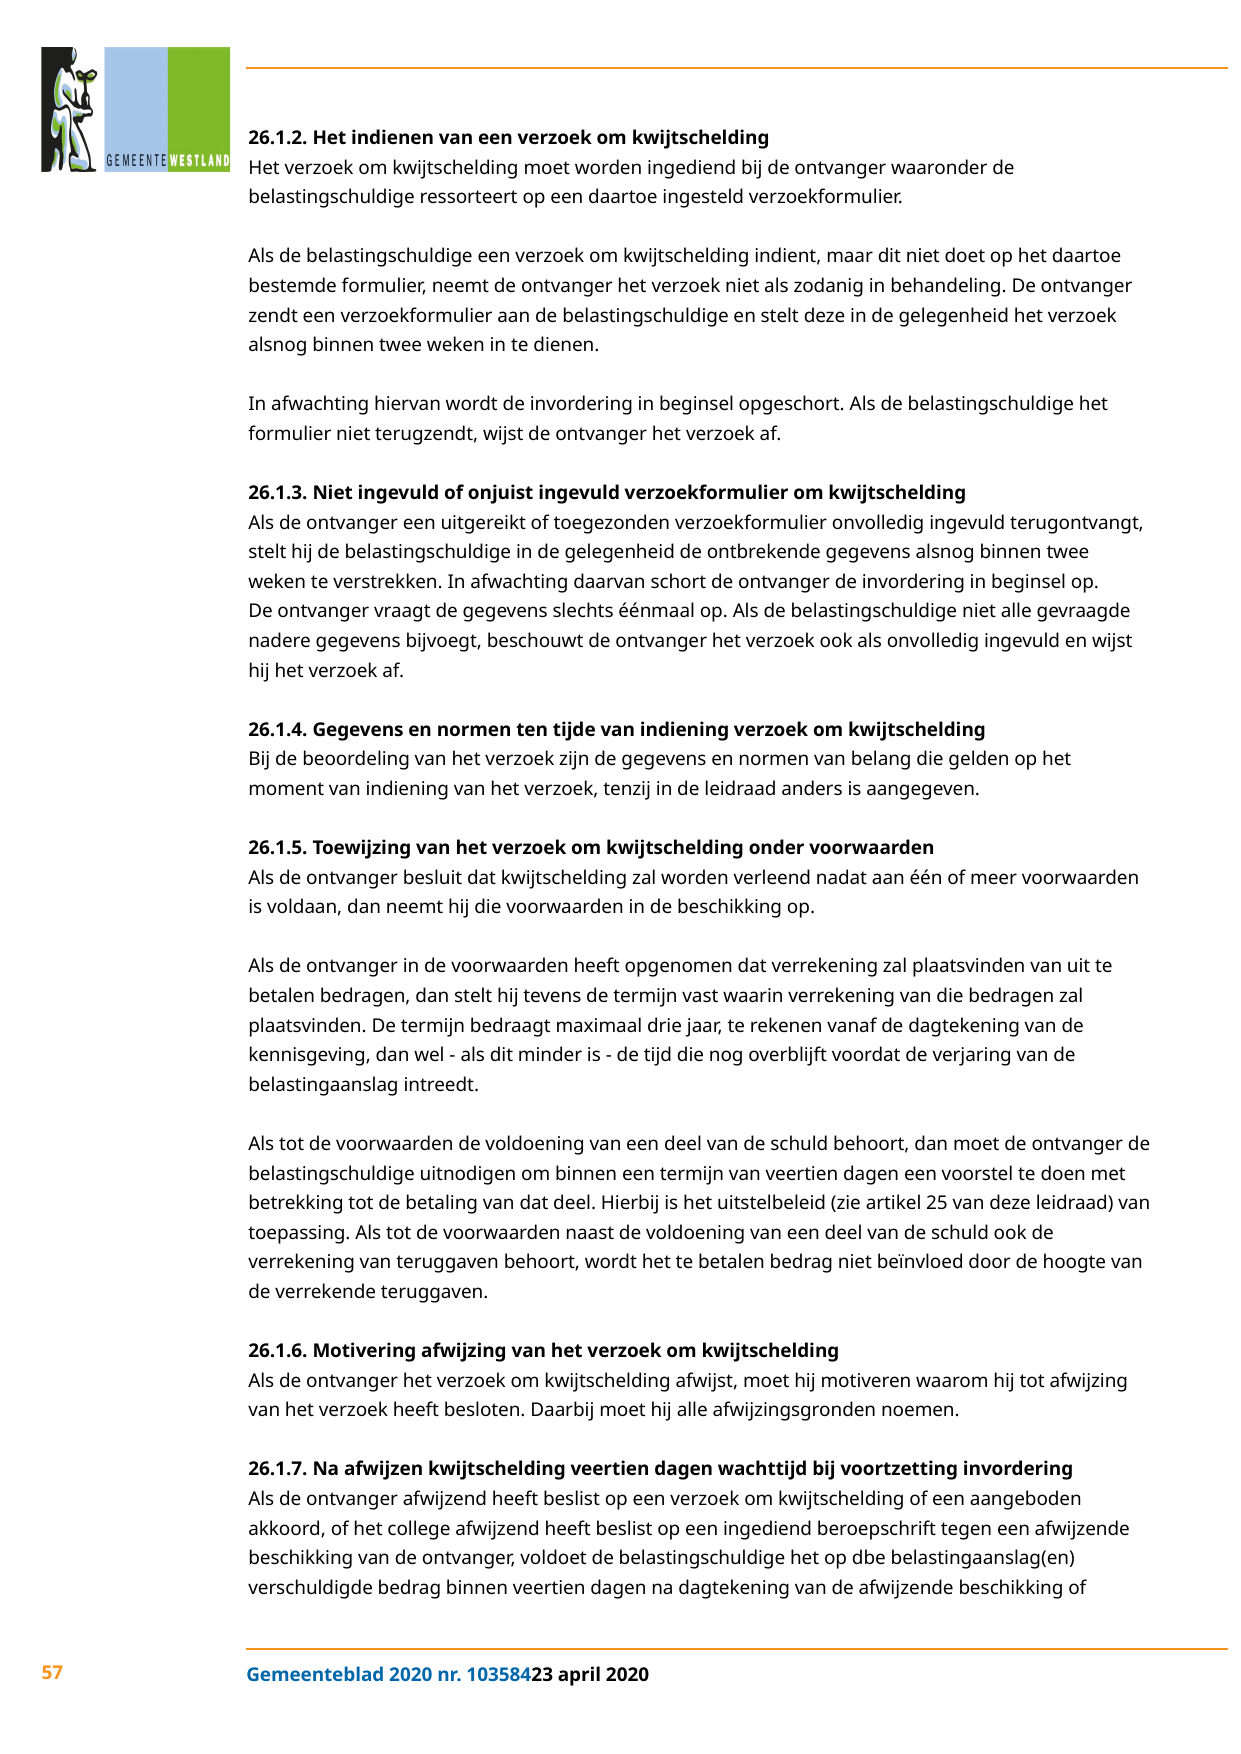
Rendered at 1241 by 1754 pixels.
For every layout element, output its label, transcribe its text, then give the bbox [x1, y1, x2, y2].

text 26.1.3. Niet ingevuld of onjuist ingevuld verzoekformulier om kwijtschelding [248, 479, 1152, 505]
text Als de ontvanger afwijzend heeft beslist op een verzoek om kwijtschelding of een aangeboden akkoord, of het college afwijzend heeft beslist op een ingediend beroepschrift tegen een afwijzende beschikking van de ontvanger, voldoet de belastingschuldige het op dbe belastingaanslag(en) verschuldigde bedrag binnen veertien dagen na dagtekening van de afwijzende beschikking of [248, 1485, 1152, 1600]
text 26.1.6. Motivering afwijzing van het verzoek om kwijtschelding [248, 1337, 1152, 1363]
text Als de ontvanger besluit dat kwijtschelding zal worden verleend nadat aan één of meer voorwaarden is voldaan, dan neemt hij die voorwaarden in de beschikking op. [248, 864, 1152, 919]
text 26.1.7. Na afwijzen kwijtschelding veertien dagen wachttijd bij voortzetting invordering [248, 1456, 1152, 1481]
picture [41, 47, 231, 172]
text 26.1.5. Toewijzing van het verzoek om kwijtschelding onder voorwaarden [248, 834, 1152, 860]
text Het verzoek om kwijtschelding moet worden ingediend bij de ontvanger waaronder de belastingschuldige ressorteert op een daartoe ingesteld verzoekformulier. [248, 154, 1152, 209]
text Als de belastingschuldige een verzoek om kwijtschelding indient, maar dit niet doet op het daartoe bestemde formulier, neemt de ontvanger het verzoek niet als zodanig in behandeling. De ontvanger zendt een verzoekformulier aan de belastingschuldige en stelt deze in de gelegenheid het verzoek alsnog binnen twee weken in te dienen. [248, 243, 1152, 357]
text Als de ontvanger een uitgereikt of toegezonden verzoekformulier onvolledig ingevuld terugontvangt, stelt hij de belastingschuldige in de gelegenheid de ontbrekende gegevens alsnog binnen twee weken te verstrekken. In afwachting daarvan schort de ontvanger de invordering in beginsel op. [248, 509, 1152, 594]
text Als de ontvanger in de voorwaarden heeft opgenomen dat verrekening zal plaatsvinden van uit te betalen bedragen, dan stelt hij tevens de termijn vast waarin verrekening van die bedragen zal plaatsvinden. De termijn bedraagt maximaal drie jaar, te rekenen vanaf de dagtekening van de kennisgeving, dan wel - als dit minder is - de tijd die nog overblijft voordat de verjaring van de belastingaanslag intreedt. [248, 953, 1152, 1097]
text 26.1.4. Gegevens en normen ten tijde van indiening verzoek om kwijtschelding [248, 716, 1152, 742]
text De ontvanger vraagt de gegevens slechts éénmaal op. Als de belastingschuldige niet alle gevraagde nadere gegevens bijvoegt, beschouwt de ontvanger het verzoek ook als onvolledig ingevuld en wijst hij het verzoek af. [248, 598, 1152, 683]
text Bij de beoordeling van het verzoek zijn de gegevens en normen van belang die gelden op het moment van indiening van het verzoek, tenzij in de leidraad anders is aangegeven. [248, 746, 1152, 801]
text Als tot de voorwaarden de voldoening van een deel van de schuld behoort, dan moet de ontvanger de belastingschuldige uitnodigen om binnen een termijn van veertien dagen een voorstel te doen met betrekking tot de betaling van dat deel. Hierbij is het uitstelbeleid (zie artikel 25 van deze leidraad) van toepassing. Als tot de voorwaarden naast de voldoening van een deel van de schuld ook de verrekening van teruggaven behoort, wordt het te betalen bedrag niet beïnvloed door de hoogte van de verrekende teruggaven. [248, 1130, 1152, 1304]
text 26.1.2. Het indienen van een verzoek om kwijtschelding [248, 124, 1152, 150]
text In afwachting hiervan wordt de invordering in beginsel opgeschort. Als de belastingschuldige het formulier niet terugzendt, wijst de ontvanger het verzoek af. [248, 391, 1152, 446]
text Als de ontvanger het verzoek om kwijtschelding afwijst, moet hij motiveren waarom hij tot afwijzing van het verzoek heeft besloten. Daarbij moet hij alle afwijzingsgronden noemen. [248, 1367, 1152, 1422]
